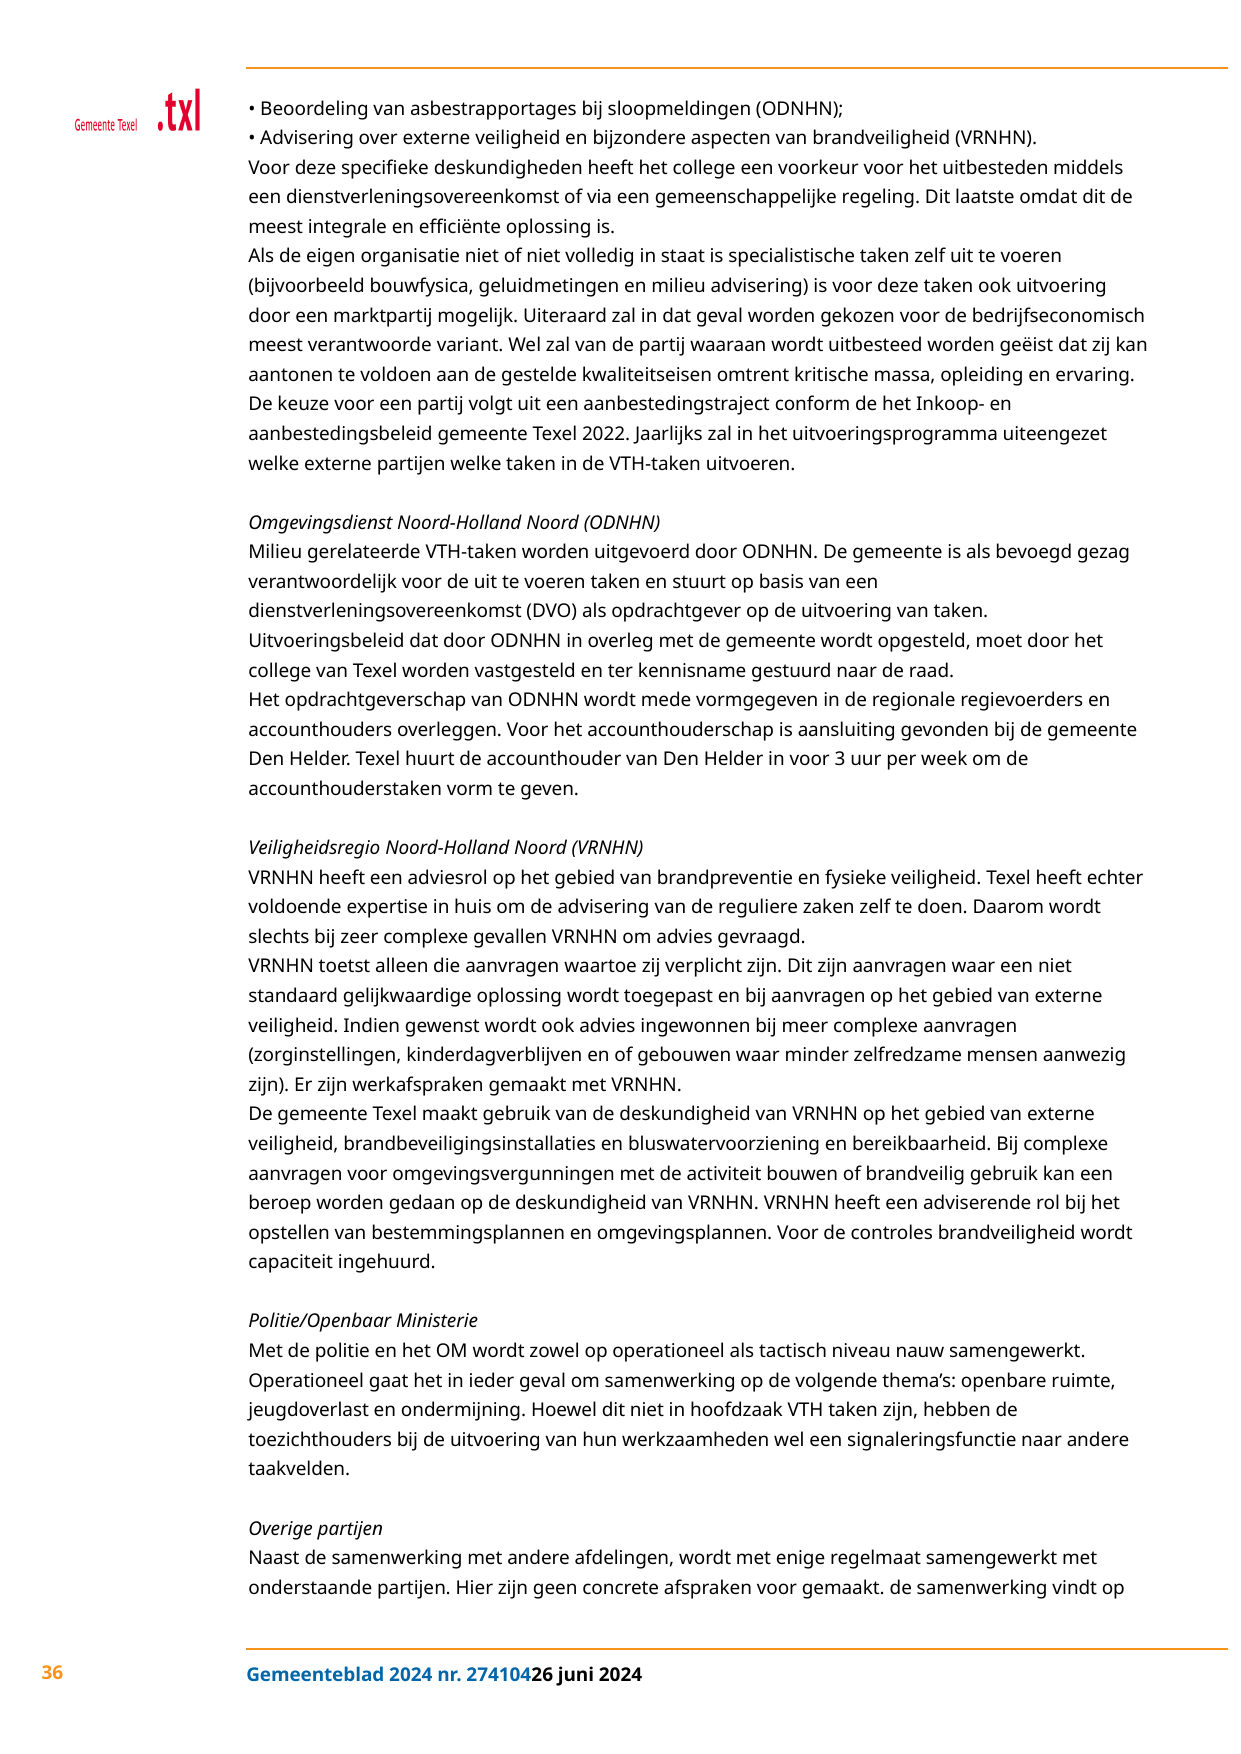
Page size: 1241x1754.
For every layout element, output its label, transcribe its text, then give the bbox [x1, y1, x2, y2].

text Het opdrachtgeverschap van ODNHN wordt mede vormgegeven in de regionale regievoerders en accounthouders overleggen. Voor het accounthouderschap is aansluiting gevonden bij de gemeente Den Helder. Texel huurt de accounthouder van Den Helder in voor 3 uur per week om de accounthouderstaken vorm te geven. [248, 686, 1152, 801]
text Met de politie en het OM wordt zowel op operationeel als tactisch niveau nauw samengewerkt. Operationeel gaat het in ieder geval om samenwerking op de volgende thema’s: openbare ruimte, jeugdoverlast en ondermijning. Hoewel dit niet in hoofdzaak VTH taken zijn, hebben de toezichthouders bij de uitvoering van hun werkzaamheden wel een signaleringsfunctie naar andere taakvelden. [248, 1337, 1152, 1481]
text Voor deze specifieke deskundigheden heeft het college een voorkeur voor het uitbesteden middels een dienstverleningsovereenkomst of via een gemeenschappelijke regeling. Dit laatste omdat dit de meest integrale en efficiënte oplossing is. [248, 154, 1152, 239]
text Omgevingsdienst Noord-Holland Noord (ODNHN) [248, 509, 1152, 535]
text VRNHN heeft een adviesrol op het gebied van brandpreventie en fysieke veiligheid. Texel heeft echter voldoende expertise in huis om de advisering van de reguliere zaken zelf te doen. Daarom wordt slechts bij zeer complexe gevallen VRNHN om advies gevraagd. [248, 864, 1152, 949]
text • Advisering over externe veiligheid en bijzondere aspecten van brandveiligheid (VRNHN). [248, 124, 1152, 150]
text Als de eigen organisatie niet of niet volledig in staat is specialistische taken zelf uit te voeren (bijvoorbeeld bouwfysica, geluidmetingen en milieu advisering) is voor deze taken ook uitvoering door een marktpartij mogelijk. Uiteraard zal in dat geval worden gekozen voor de bedrijfseconomisch meest verantwoorde variant. Wel zal van de partij waaraan wordt uitbesteed worden geëist dat zij kan aantonen te voldoen aan de gestelde kwaliteitseisen omtrent kritische massa, opleiding en ervaring. De keuze voor een partij volgt uit een aanbestedingstraject conform de het Inkoop- en aanbestedingsbeleid gemeente Texel 2022. Jaarlijks zal in het uitvoeringsprogramma uiteengezet welke externe partijen welke taken in de VTH-taken uitvoeren. [248, 243, 1152, 476]
text VRNHN toetst alleen die aanvragen waartoe zij verplicht zijn. Dit zijn aanvragen waar een niet standaard gelijkwaardige oplossing wordt toegepast en bij aanvragen op het gebied van externe veiligheid. Indien gewenst wordt ook advies ingewonnen bij meer complexe aanvragen (zorginstellingen, kinderdagverblijven en of gebouwen waar minder zelfredzame mensen aanwezig zijn). Er zijn werkafspraken gemaakt met VRNHN. [248, 953, 1152, 1097]
text Politie/Openbaar Ministerie [248, 1308, 1152, 1333]
text Milieu gerelateerde VTH-taken worden uitgevoerd door ODNHN. De gemeente is als bevoegd gezag verantwoordelijk voor de uit te voeren taken en stuurt op basis van een dienstverleningsovereenkomst (DVO) als opdrachtgever op de uitvoering van taken. [248, 538, 1152, 623]
text Overige partijen [248, 1515, 1152, 1541]
picture [41, 47, 231, 172]
text • Beoordeling van asbestrapportages bij sloopmeldingen (ODNHN); [248, 95, 1152, 121]
text De gemeente Texel maakt gebruik van de deskundigheid van VRNHN op het gebied van externe veiligheid, brandbeveiligingsinstallaties en bluswatervoorziening en bereikbaarheid. Bij complexe aanvragen voor omgevingsvergunningen met de activiteit bouwen of brandveilig gebruik kan een beroep worden gedaan op de deskundigheid van VRNHN. VRNHN heeft een adviserende rol bij het opstellen van bestemmingsplannen en omgevingsplannen. Voor de controles brandveiligheid wordt capaciteit ingehuurd. [248, 1101, 1152, 1274]
text Naast de samenwerking met andere afdelingen, wordt met enige regelmaat samengewerkt met onderstaande partijen. Hier zijn geen concrete afspraken voor gemaakt. de samenwerking vindt op [248, 1544, 1152, 1600]
text Uitvoeringsbeleid dat door ODNHN in overleg met de gemeente wordt opgesteld, moet door het college van Texel worden vastgesteld en ter kennisname gestuurd naar de raad. [248, 627, 1152, 683]
text Veiligheidsregio Noord-Holland Noord (VRNHN) [248, 834, 1152, 860]
